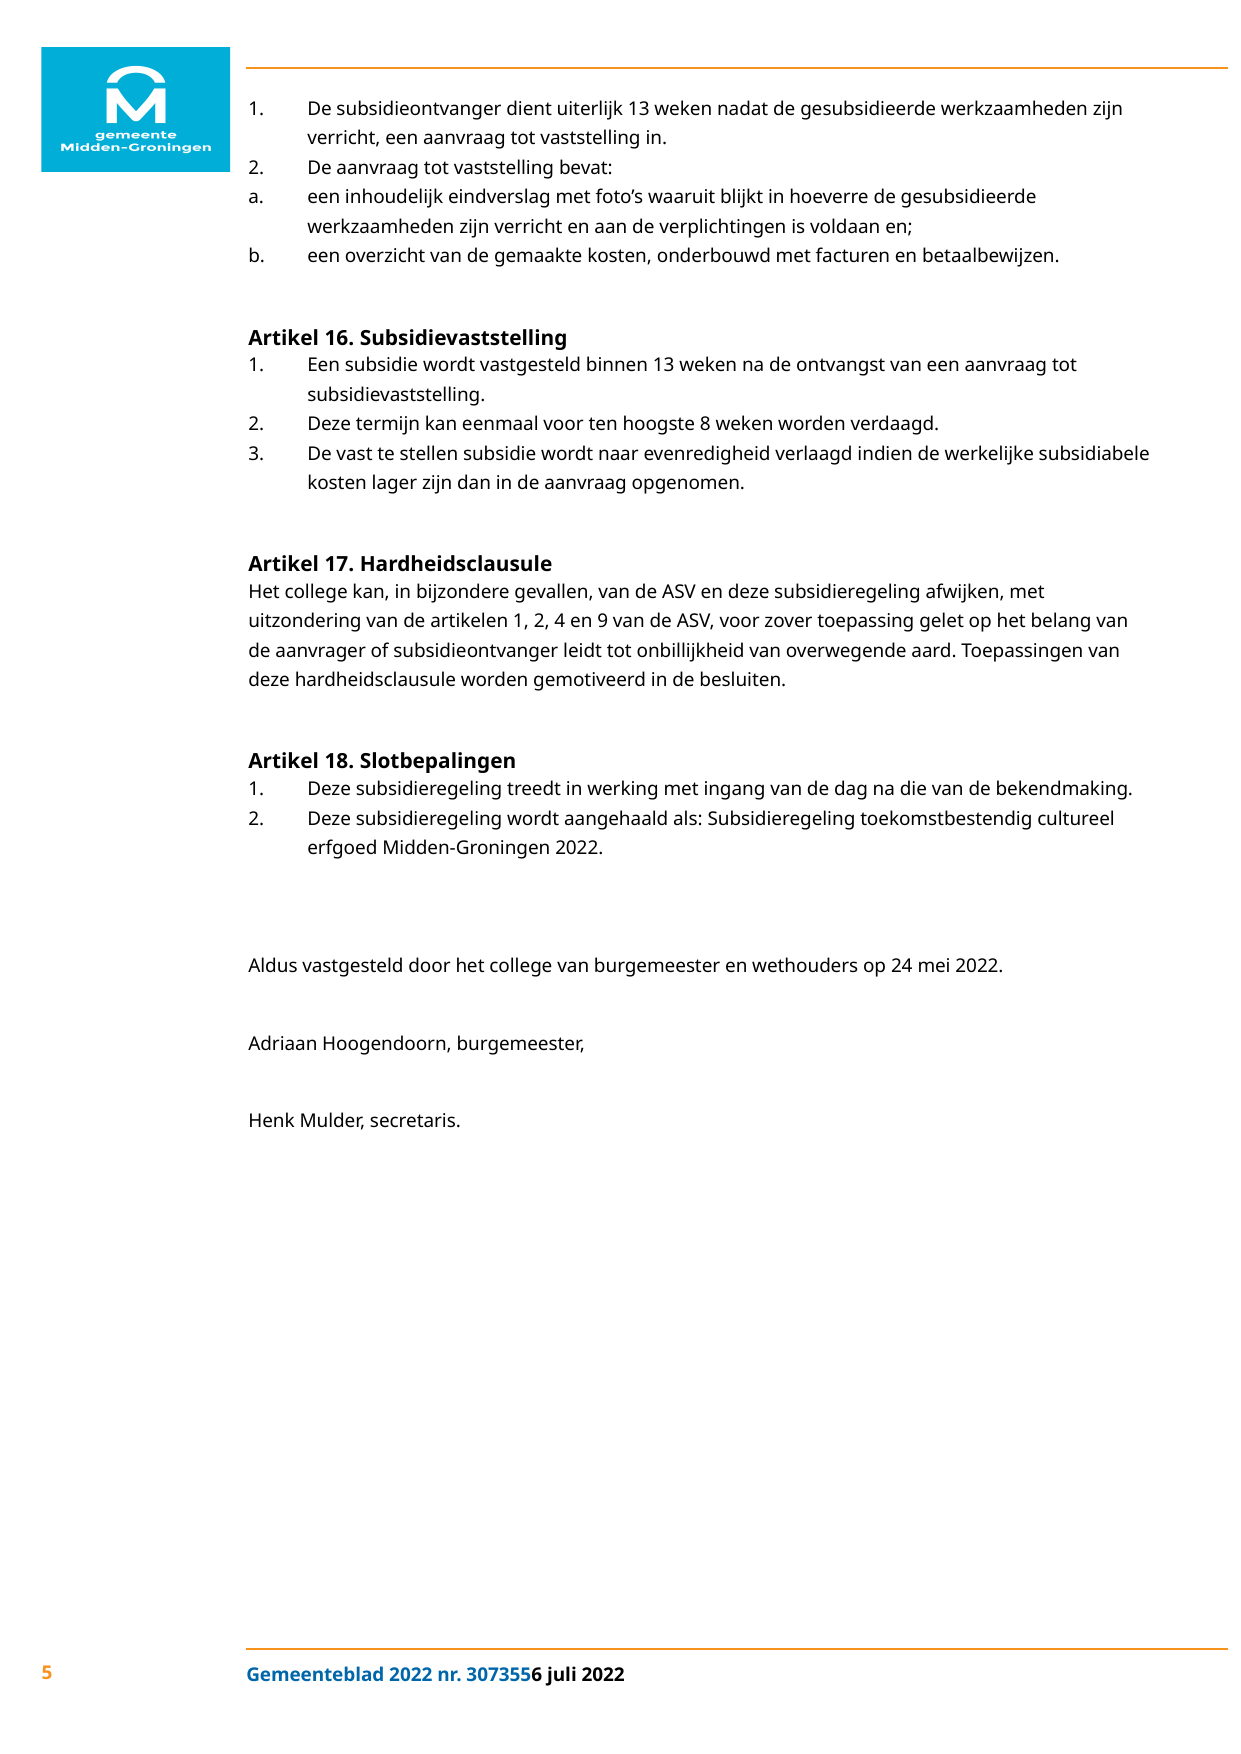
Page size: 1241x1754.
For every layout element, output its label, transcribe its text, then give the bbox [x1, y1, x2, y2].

text Artikel 18. Slotbepalingen [248, 747, 1152, 775]
picture [108, 66, 164, 82]
list De vast te stellen subsidie wordt naar evenredigheid verlaagd indien de werkelijke subsidiabele kosten lager zijn dan in de aanvraag opgenomen. [248, 440, 1152, 495]
text Het college kan, in bijzondere gevallen, van de ASV en deze subsidieregeling afwijken, met uitzondering van de artikelen 1, 2, 4 en 9 van de ASV, voor zover toepassing gelet op het belang van de aanvrager of subsidieontvanger leidt tot onbillijkheid van overwegende aard. Toepassingen van deze hardheidsclausule worden gemotiveerd in de besluiten. [248, 578, 1152, 692]
list Een subsidie wordt vastgesteld binnen 13 weken na de ontvangst van een aanvraag tot subsidievaststelling. [248, 351, 1152, 406]
list Deze subsidieregeling treedt in werking met ingang van de dag na die van de bekendmaking. [248, 775, 1152, 801]
list Deze termijn kan eenmaal voor ten hoogste 8 weken worden verdaagd. [248, 410, 1152, 436]
picture [107, 89, 165, 122]
list een overzicht van de gemaakte kosten, onderbouwd met facturen en betaalbewijzen. [248, 243, 1152, 268]
picture [184, 146, 190, 153]
text Aldus vastgesteld door het college van burgemeester en wethouders op 24 mei 2022. [248, 953, 1152, 978]
list De subsidieontvanger dient uiterlijk 13 weken nadat de gesubsidieerde werkzaamheden zijn verricht, een aanvraag tot vaststelling in. [248, 95, 1152, 150]
text Artikel 16. Subsidievaststelling [248, 323, 1152, 351]
text Henk Mulder, secretaris. [248, 1107, 1152, 1133]
text Artikel 17. Hardheidsclausule [248, 549, 1152, 578]
text Adriaan Hoogendoorn, burgemeester, [248, 1030, 1152, 1056]
list De aanvraag tot vaststelling bevat: [248, 154, 1152, 180]
list Deze subsidieregeling wordt aangehaald als: Subsidieregeling toekomstbestendig cultureel erfgoed Midden-Groningen 2022. [248, 805, 1152, 860]
list een inhoudelijk eindverslag met foto’s waaruit blijkt in hoeverre de gesubsidieerde werkzaamheden zijn verricht en aan de verplichtingen is voldaan en; [248, 183, 1152, 239]
